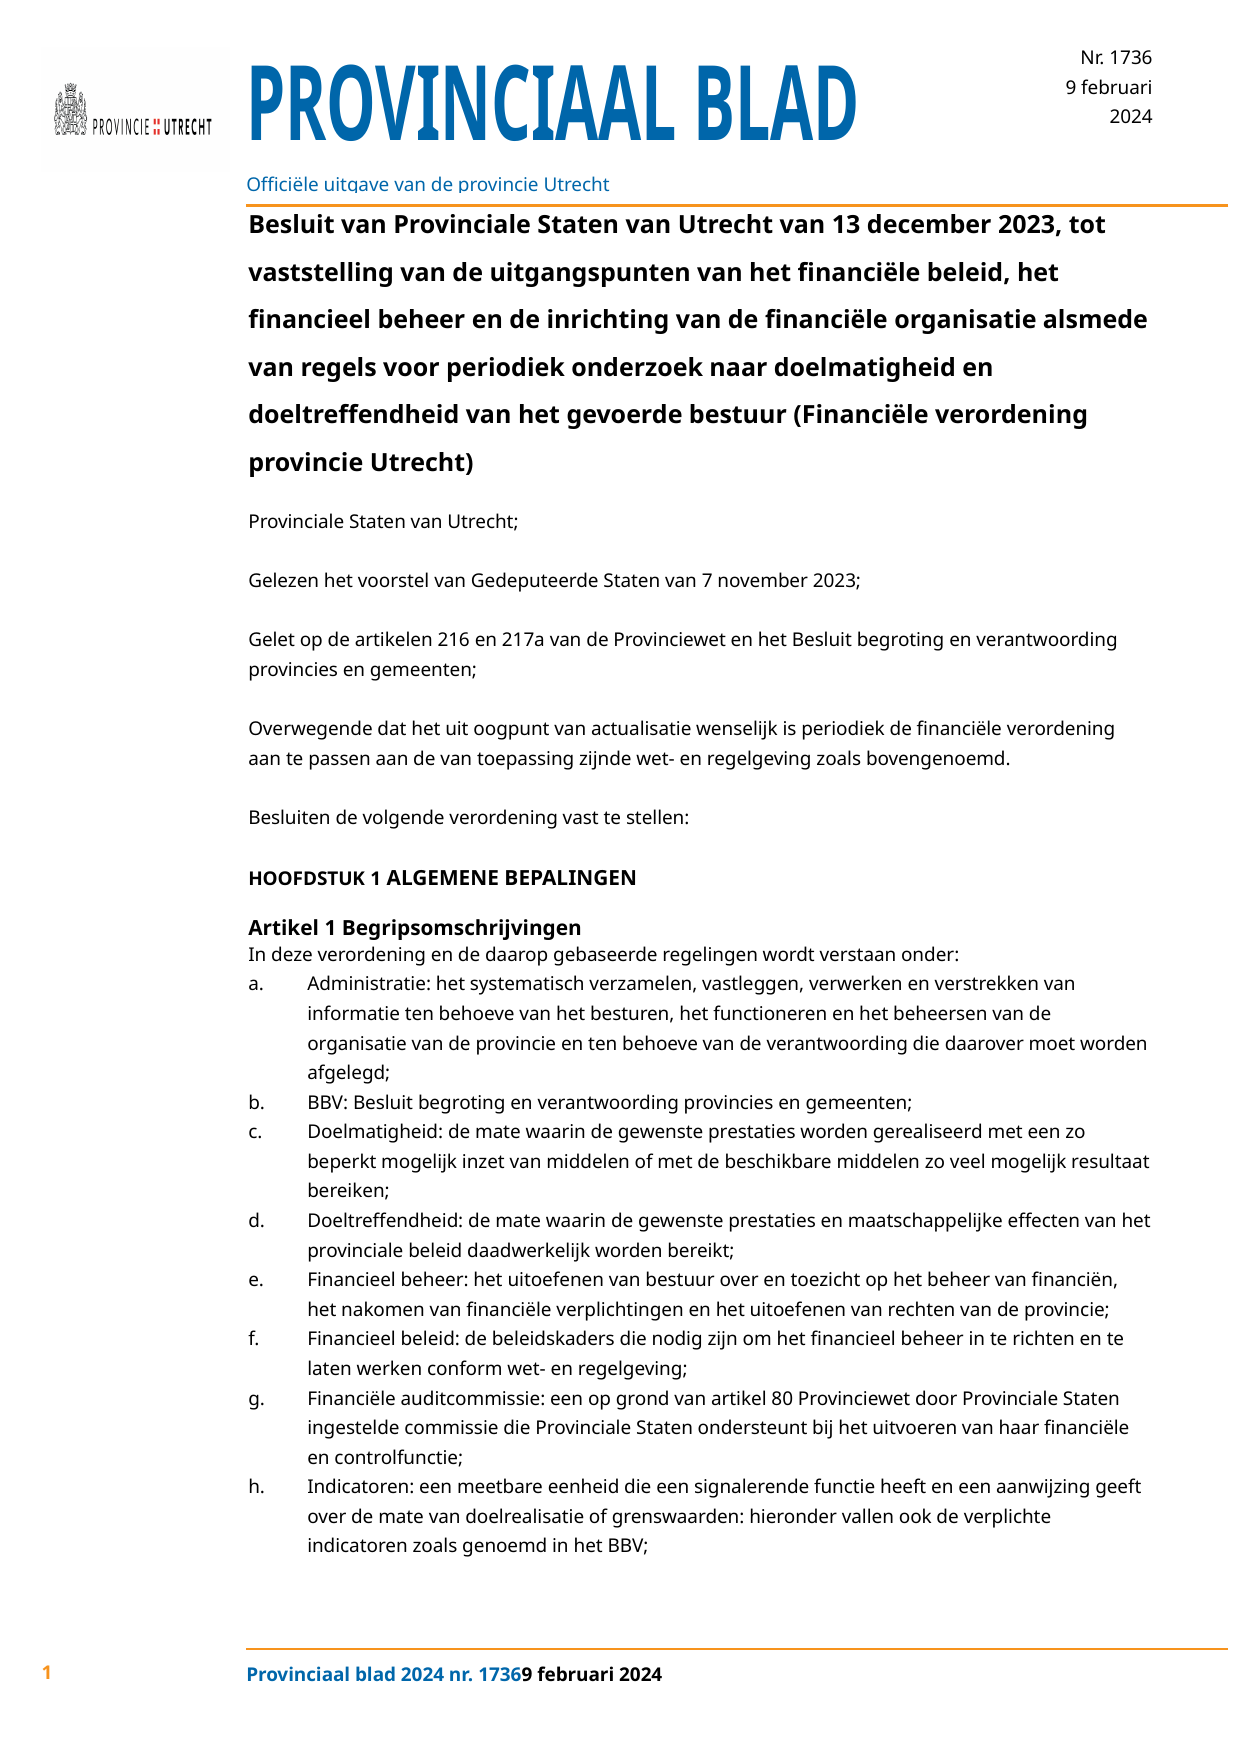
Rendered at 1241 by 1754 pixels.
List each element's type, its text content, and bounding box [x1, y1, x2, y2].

list Financieel beheer: het uitoefenen van bestuur over en toezicht op het beheer van financiën, het nakomen van financiële verplichtingen en het uitoefenen van rechten van de provincie; [248, 1266, 1152, 1322]
text Artikel 1 Begripsomschrijvingen [248, 913, 1152, 941]
text In deze verordening en de daarop gebaseerde regelingen wordt verstaan onder: [248, 941, 1152, 967]
text Besluit van Provinciale Staten van Utrecht van 13 december 2023, tot vaststelling van de uitgangspunten van het financiële beleid, het financieel beheer en de inrichting van de financiële organisatie alsmede van regels voor periodiek onderzoek naar doelmatigheid en doeltreffendheid van het gevoerde bestuur (Financiële verordening provincie Utrecht) [248, 207, 1152, 479]
list Administratie: het systematisch verzamelen, vastleggen, verwerken en verstrekken van informatie ten behoeve van het besturen, het functioneren en het beheersen van de organisatie van de provincie en ten behoeve van de verantwoording die daarover moet worden afgelegd; [248, 971, 1152, 1085]
text Provinciale Staten van Utrecht; [248, 508, 1152, 534]
picture [41, 47, 231, 172]
list Financieel beleid: de beleidskaders die nodig zijn om het financieel beheer in te richten en te laten werken conform wet- en regelgeving; [248, 1326, 1152, 1381]
list Indicatoren: een meetbare eenheid die een signalerende functie heeft en een aanwijzing geeft over de mate van doelrealisatie of grenswaarden: hieronder vallen ook de verplichte indicatoren zoals genoemd in het BBV; [248, 1473, 1152, 1558]
text Gelet op de artikelen 216 en 217a van de Provinciewet en het Besluit begroting en verantwoording provincies en gemeenten; [248, 627, 1152, 682]
list Doelmatigheid: de mate waarin de gewenste prestaties worden gerealiseerd met een zo beperkt mogelijk inzet van middelen of met de beschikbare middelen zo veel mogelijk resultaat bereiken; [248, 1118, 1152, 1203]
list BBV: Besluit begroting en verantwoording provincies en gemeenten; [248, 1089, 1152, 1115]
text Gelezen het voorstel van Gedeputeerde Staten van 7 november 2023; [248, 567, 1152, 593]
text HOOFDSTUK 1 ALGEMENE BEPALINGEN [248, 863, 1152, 892]
text Overwegende dat het uit oogpunt van actualisatie wenselijk is periodiek de financiële verordening aan te passen aan de van toepassing zijnde wet- en regelgeving zoals bovengenoemd. [248, 715, 1152, 771]
text Besluiten de volgende verordening vast te stellen: [248, 804, 1152, 830]
list Financiële auditcommissie: een op grond van artikel 80 Provinciewet door Provinciale Staten ingestelde commissie die Provinciale Staten ondersteunt bij het uitvoeren van haar financiële en controlfunctie; [248, 1385, 1152, 1470]
list Doeltreffendheid: de mate waarin de gewenste prestaties en maatschappelijke effecten van het provinciale beleid daadwerkelijk worden bereikt; [248, 1207, 1152, 1263]
